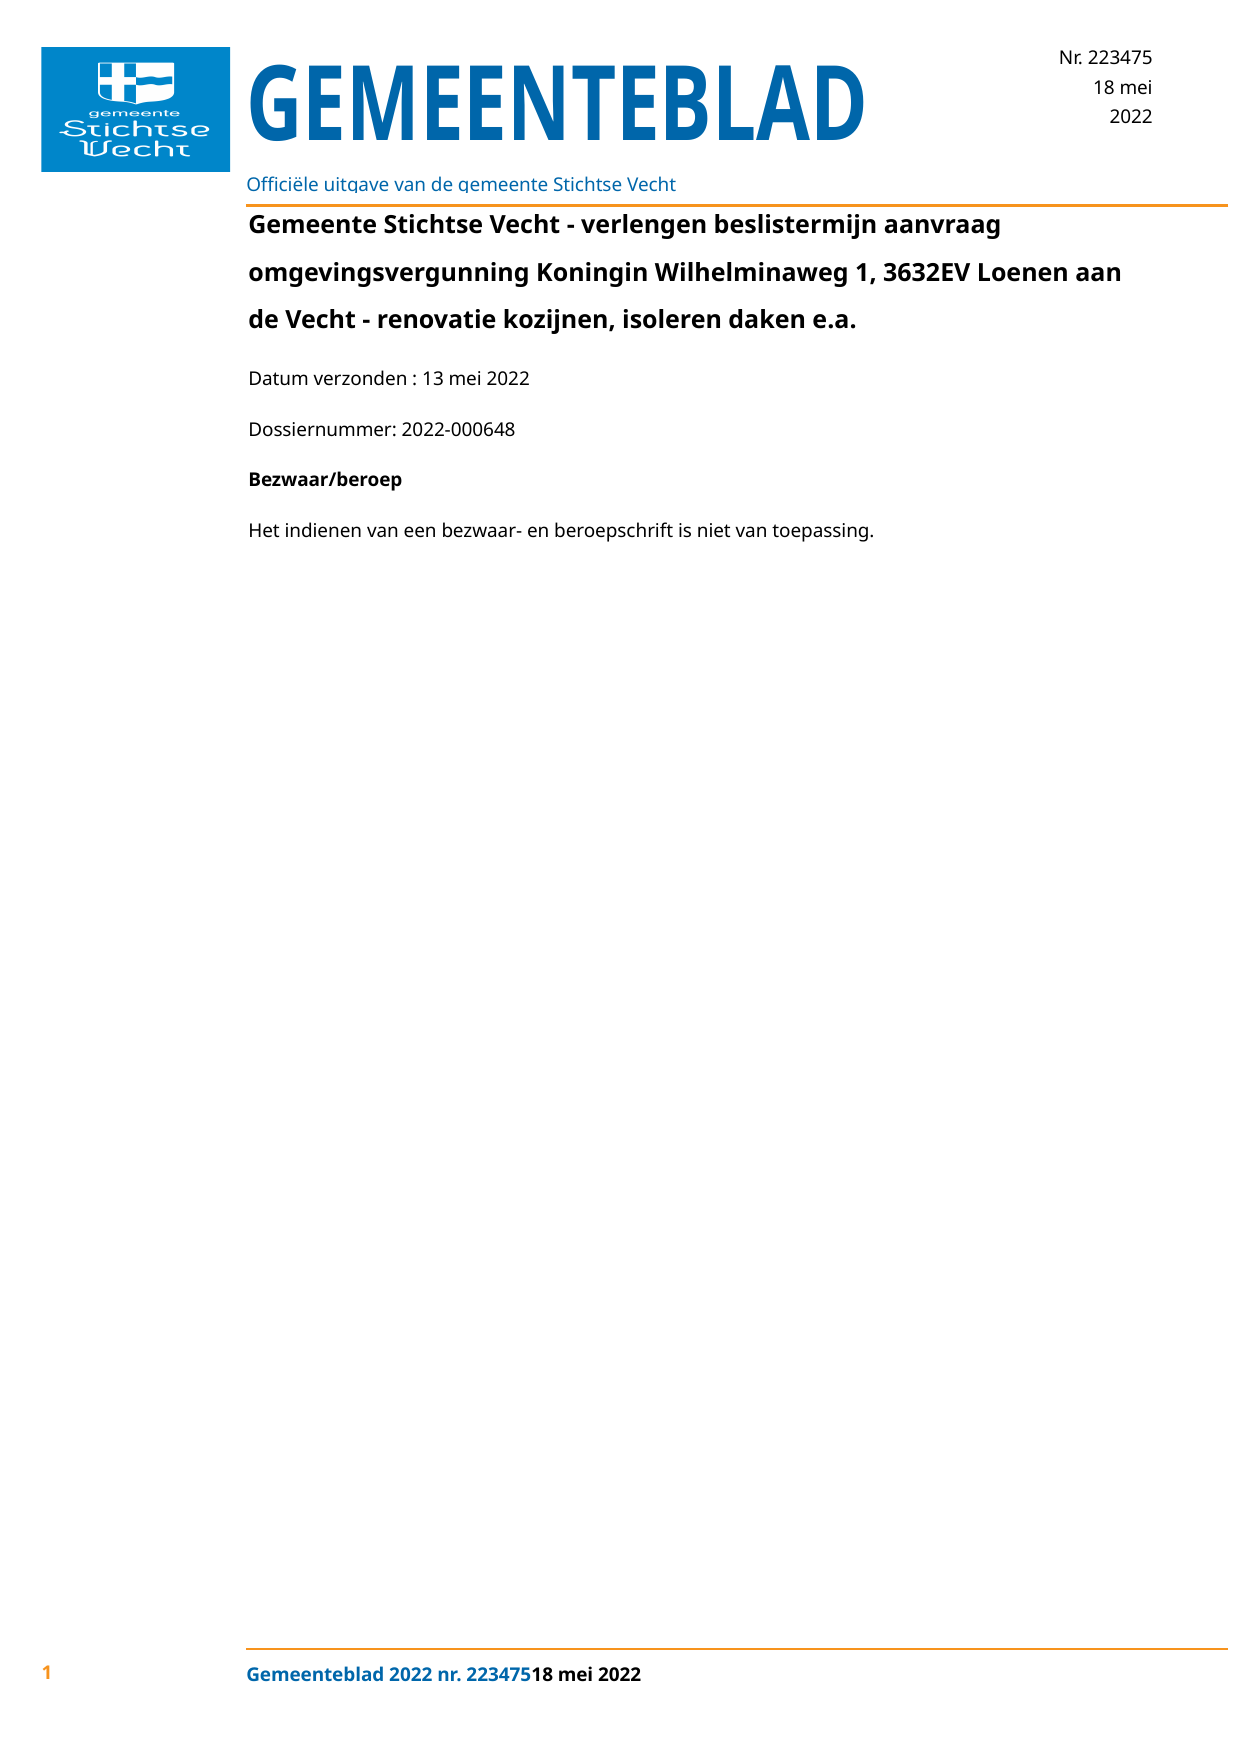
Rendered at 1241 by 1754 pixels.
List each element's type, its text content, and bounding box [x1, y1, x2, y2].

picture [99, 63, 135, 101]
text Bezwaar/beroep [248, 466, 1152, 492]
picture [137, 63, 174, 103]
text Gemeente Stichtse Vecht - verlengen beslistermijn aanvraag omgevingsvergunning Koningin Wilhelminaweg 1, 3632EV Loenen aan de Vecht - renovatie kozijnen, isoleren daken e.a. [248, 207, 1152, 336]
text Het indienen van een bezwaar- en beroepschrift is niet van toepassing. [248, 517, 1152, 542]
text Datum verzonden : 13 mei 2022 [248, 366, 1152, 391]
text Dossiernummer: 2022-000648 [248, 416, 1152, 442]
